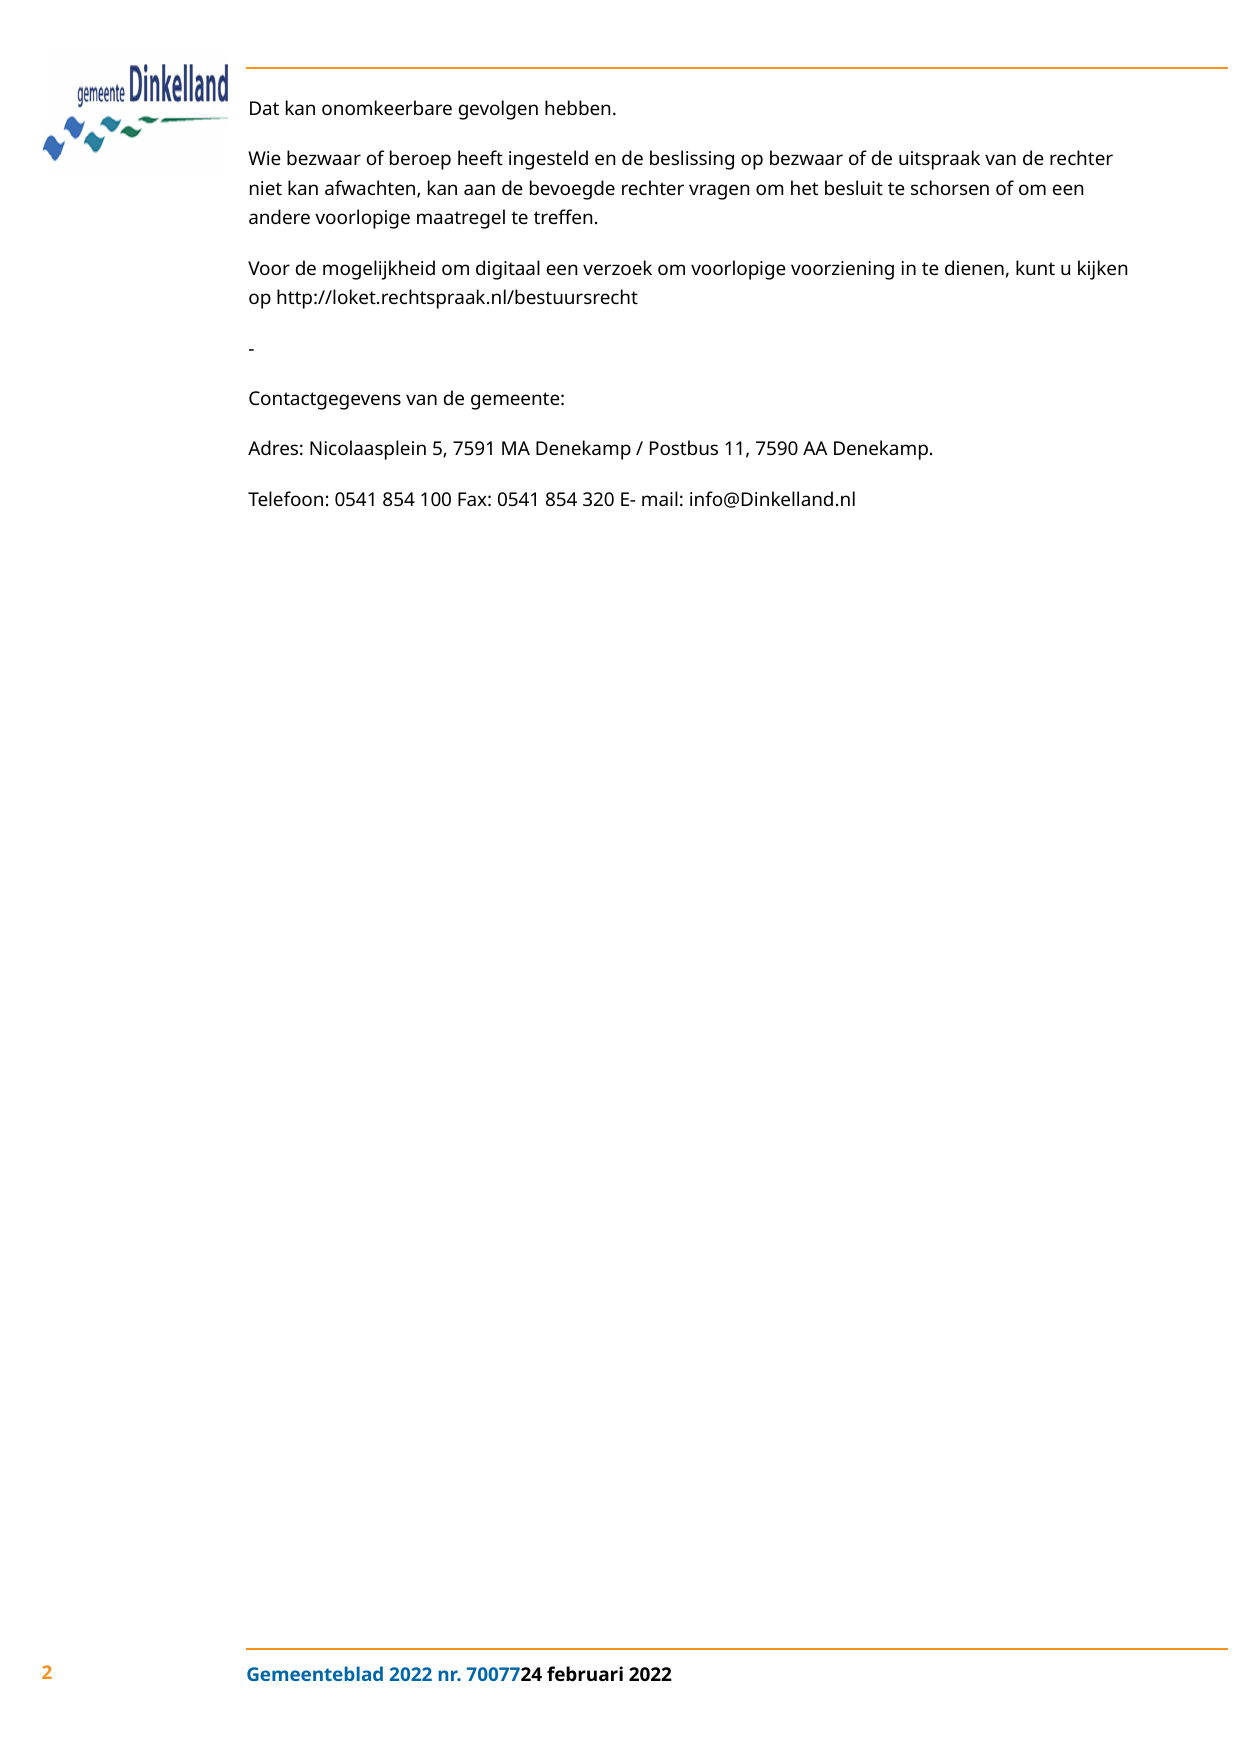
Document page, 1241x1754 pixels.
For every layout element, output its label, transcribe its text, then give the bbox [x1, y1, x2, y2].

picture [41, 47, 231, 172]
text Wie bezwaar of beroep heeft ingesteld en de beslissing op bezwaar of de uitspraak van de rechter niet kan afwachten, kan aan de bevoegde rechter vragen om het besluit te schorsen of om een andere voorlopige maatregel te treffen. [248, 145, 1152, 230]
text - [248, 335, 1152, 361]
text Adres: Nicolaasplein 5, 7591 MA Denekamp / Postbus 11, 7590 AA Denekamp. [248, 436, 1152, 461]
text Contactgegevens van de gemeente: [248, 385, 1152, 411]
text Dat kan onomkeerbare gevolgen hebben. [248, 95, 1152, 121]
text Voor de mogelijkheid om digitaal een verzoek om voorlopige voorziening in te dienen, kunt u kijken op http://loket.rechtspraak.nl/bestuursrecht [248, 255, 1152, 310]
text Telefoon: 0541 854 100 Fax: 0541 854 320 E- mail: info@Dinkelland.nl [248, 486, 1152, 512]
